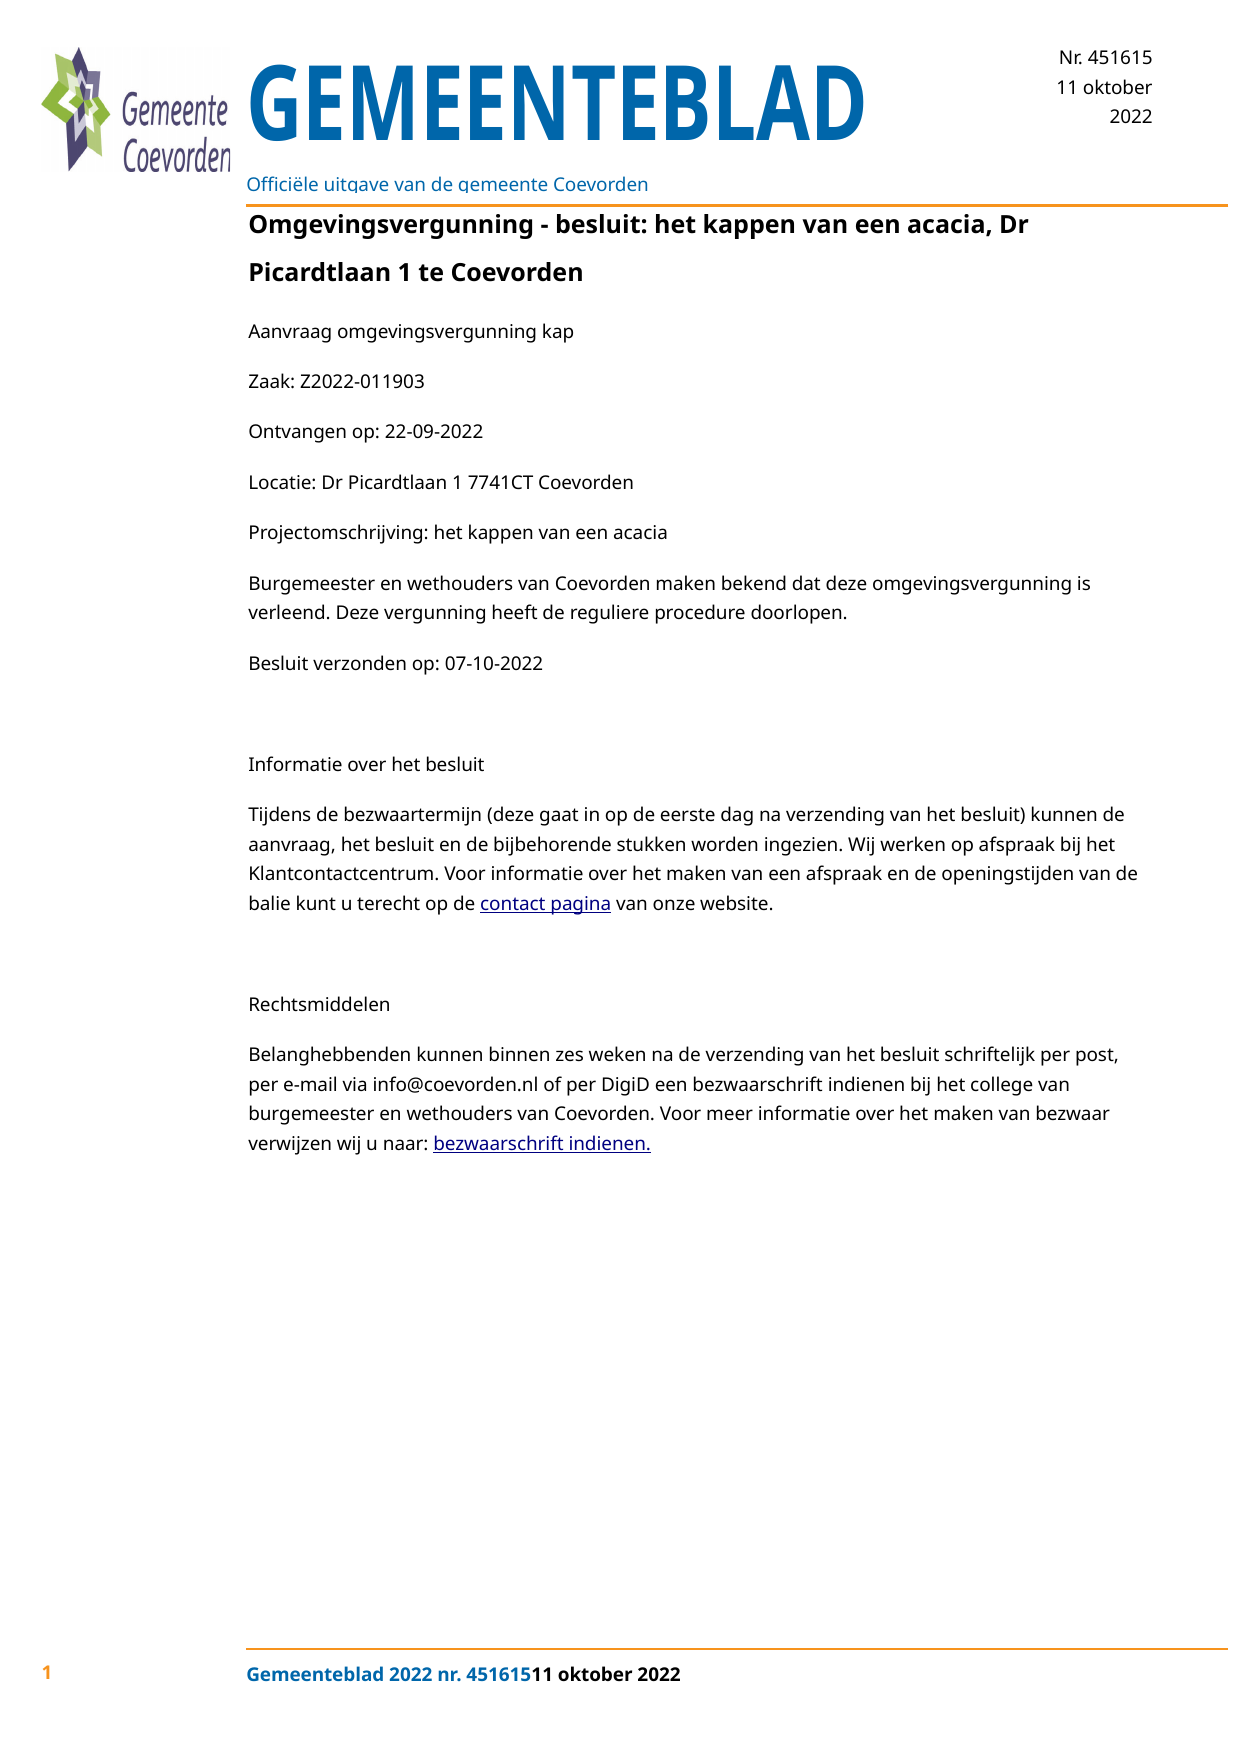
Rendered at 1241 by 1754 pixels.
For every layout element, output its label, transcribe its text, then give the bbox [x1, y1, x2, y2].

text Informatie over het besluit [248, 751, 1152, 777]
text Besluit verzonden op: 07-10-2022 [248, 650, 1152, 676]
text Zaak: Z2022-011903 [248, 368, 1152, 394]
text Projectomschrijving: het kappen van een acacia [248, 519, 1152, 545]
text Rechtsmiddelen [248, 991, 1152, 1017]
text Tijdens de bezwaartermijn (deze gaat in op de eerste dag na verzending van het besluit) kunnen de aanvraag, het besluit en de bijbehorende stukken worden ingezien. Wij werken op afspraak bij het Klantcontactcentrum. Voor informatie over het maken van een afspraak en de openingstijden van de balie kunt u terecht op de contact pagina van onze website. [248, 801, 1152, 916]
picture [41, 47, 231, 172]
text Ontvangen op: 22-09-2022 [248, 419, 1152, 444]
text Belanghebbenden kunnen binnen zes weken na de verzending van het besluit schriftelijk per post, per e-mail via info@coevorden.nl of per DigiD een bezwaarschrift indienen bij het college van burgemeester en wethouders van Coevorden. Voor meer informatie over het maken van bezwaar verwijzen wij u naar: bezwaarschrift indienen. [248, 1041, 1152, 1156]
text Burgemeester en wethouders van Coevorden maken bekend dat deze omgevingsvergunning is verleend. Deze vergunning heeft de reguliere procedure doorlopen. [248, 570, 1152, 625]
text Aanvraag omgevingsvergunning kap [248, 318, 1152, 344]
text Locatie: Dr Picardtlaan 1 7741CT Coevorden [248, 469, 1152, 495]
text Omgevingsvergunning - besluit: het kappen van een acacia, Dr Picardtlaan 1 te Coevorden [248, 207, 1152, 288]
